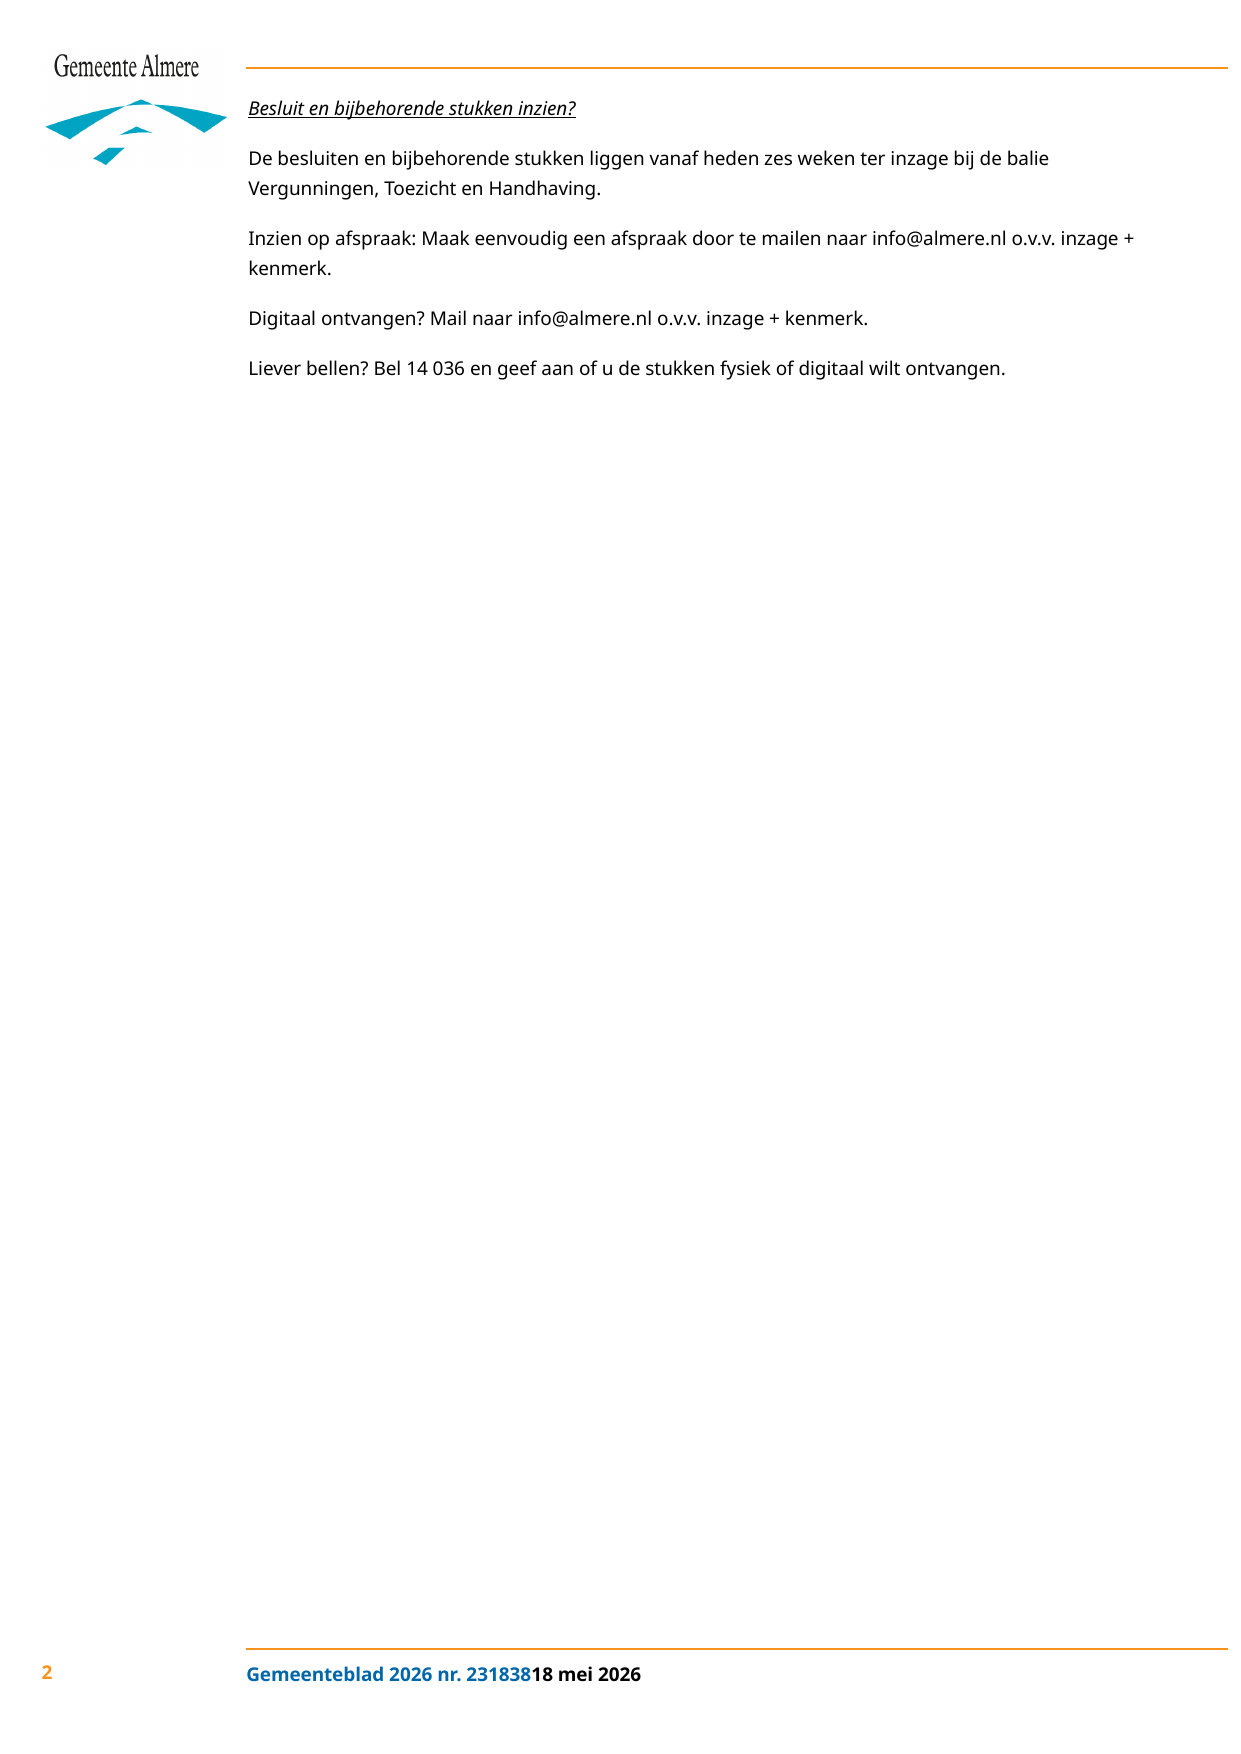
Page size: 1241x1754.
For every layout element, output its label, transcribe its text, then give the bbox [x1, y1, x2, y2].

picture [41, 47, 231, 172]
text Besluit en bijbehorende stukken inzien? [248, 95, 1152, 121]
text De besluiten en bijbehorende stukken liggen vanaf heden zes weken ter inzage bij de balie Vergunningen, Toezicht en Handhaving. [248, 145, 1152, 201]
text Liever bellen? Bel 14 036 en geef aan of u de stukken fysiek of digitaal wilt ontvangen. [248, 356, 1152, 381]
text Digitaal ontvangen? Mail naar info@almere.nl o.v.v. inzage + kenmerk. [248, 305, 1152, 331]
text Inzien op afspraak: Maak eenvoudig een afspraak door te mailen naar info@almere.nl o.v.v. inzage + kenmerk. [248, 225, 1152, 281]
